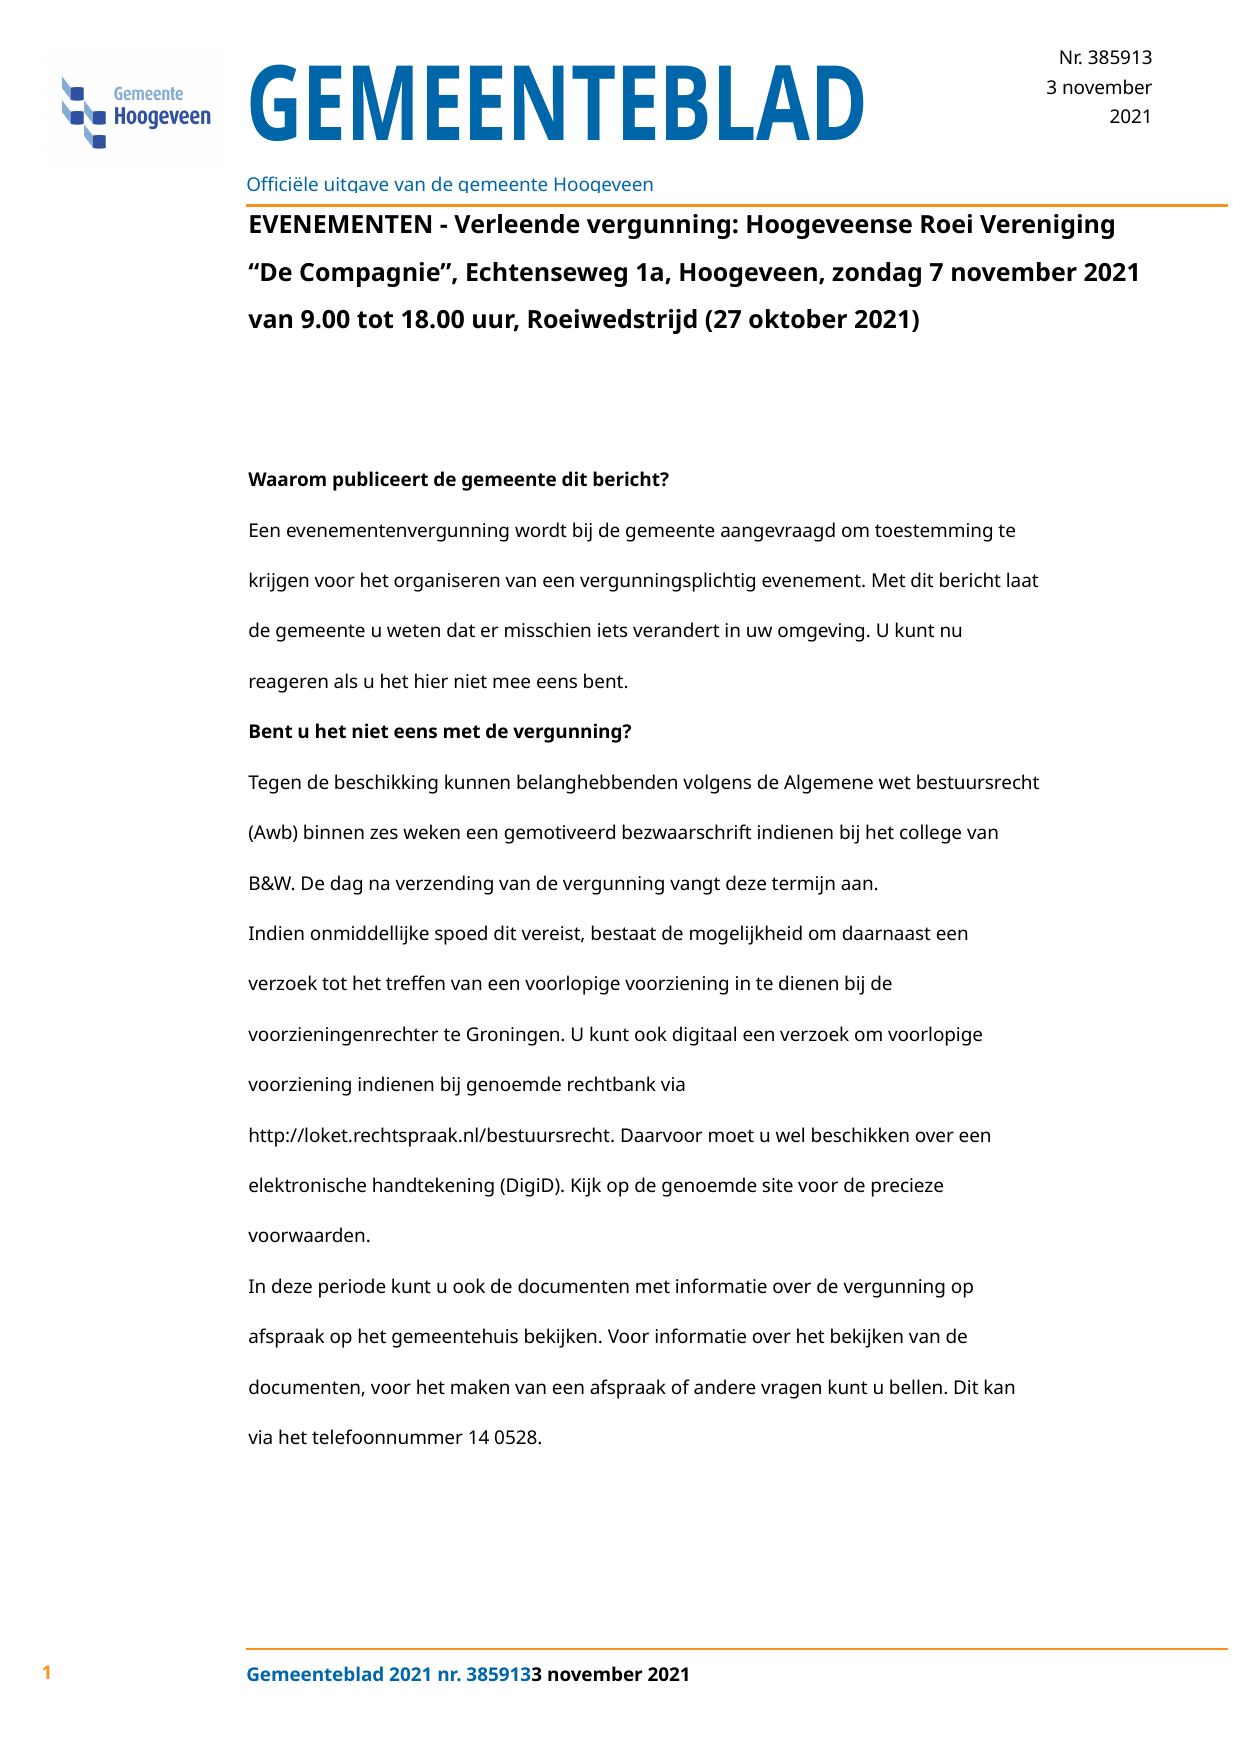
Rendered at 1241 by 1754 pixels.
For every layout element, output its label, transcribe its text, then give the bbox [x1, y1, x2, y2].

text Waarom publiceert de gemeente dit bericht? [248, 466, 1152, 492]
text afspraak op het gemeentehuis bekijken. Voor informatie over het bekijken van de [248, 1323, 1152, 1349]
text Indien onmiddellijke spoed dit vereist, bestaat de mogelijkheid om daarnaast een [248, 920, 1152, 946]
text elektronische handtekening (DigiD). Kijk op de genoemde site voor de precieze [248, 1172, 1152, 1198]
text reageren als u het hier niet mee eens bent. [248, 668, 1152, 694]
text documenten, voor het maken van een afspraak of andere vragen kunt u bellen. Dit kan [248, 1374, 1152, 1399]
text de gemeente u weten dat er misschien iets verandert in uw omgeving. U kunt nu [248, 618, 1152, 643]
text EVENEMENTEN - Verleende vergunning: Hoogeveense Roei Vereniging “De Compagnie”, Echtenseweg 1a, Hoogeveen, zondag 7 november 2021 van 9.00 tot 18.00 uur, Roeiwedstrijd (27 oktober 2021) [248, 207, 1152, 336]
text In deze periode kunt u ook de documenten met informatie over de vergunning op [248, 1273, 1152, 1299]
text B&W. De dag na verzending van de vergunning vangt deze termijn aan. [248, 870, 1152, 895]
picture [41, 47, 231, 172]
text krijgen voor het organiseren van een vergunningsplichtig evenement. Met dit bericht laat [248, 567, 1152, 593]
text (Awb) binnen zes weken een gemotiveerd bezwaarschrift indienen bij het college van [248, 819, 1152, 845]
text Een evenementenvergunning wordt bij de gemeente aangevraagd om toestemming te [248, 517, 1152, 542]
text Tegen de beschikking kunnen belanghebbenden volgens de Algemene wet bestuursrecht [248, 769, 1152, 794]
text Bent u het niet eens met de vergunning? [248, 718, 1152, 744]
text http://loket.rechtspraak.nl/bestuursrecht. Daarvoor moet u wel beschikken over een [248, 1122, 1152, 1147]
text voorwaarden. [248, 1223, 1152, 1248]
text voorziening indienen bij genoemde rechtbank via [248, 1071, 1152, 1097]
text voorzieningenrechter te Groningen. U kunt ook digitaal een verzoek om voorlopige [248, 1021, 1152, 1047]
text verzoek tot het treffen van een voorlopige voorziening in te dienen bij de [248, 971, 1152, 996]
text via het telefoonnummer 14 0528. [248, 1424, 1152, 1450]
